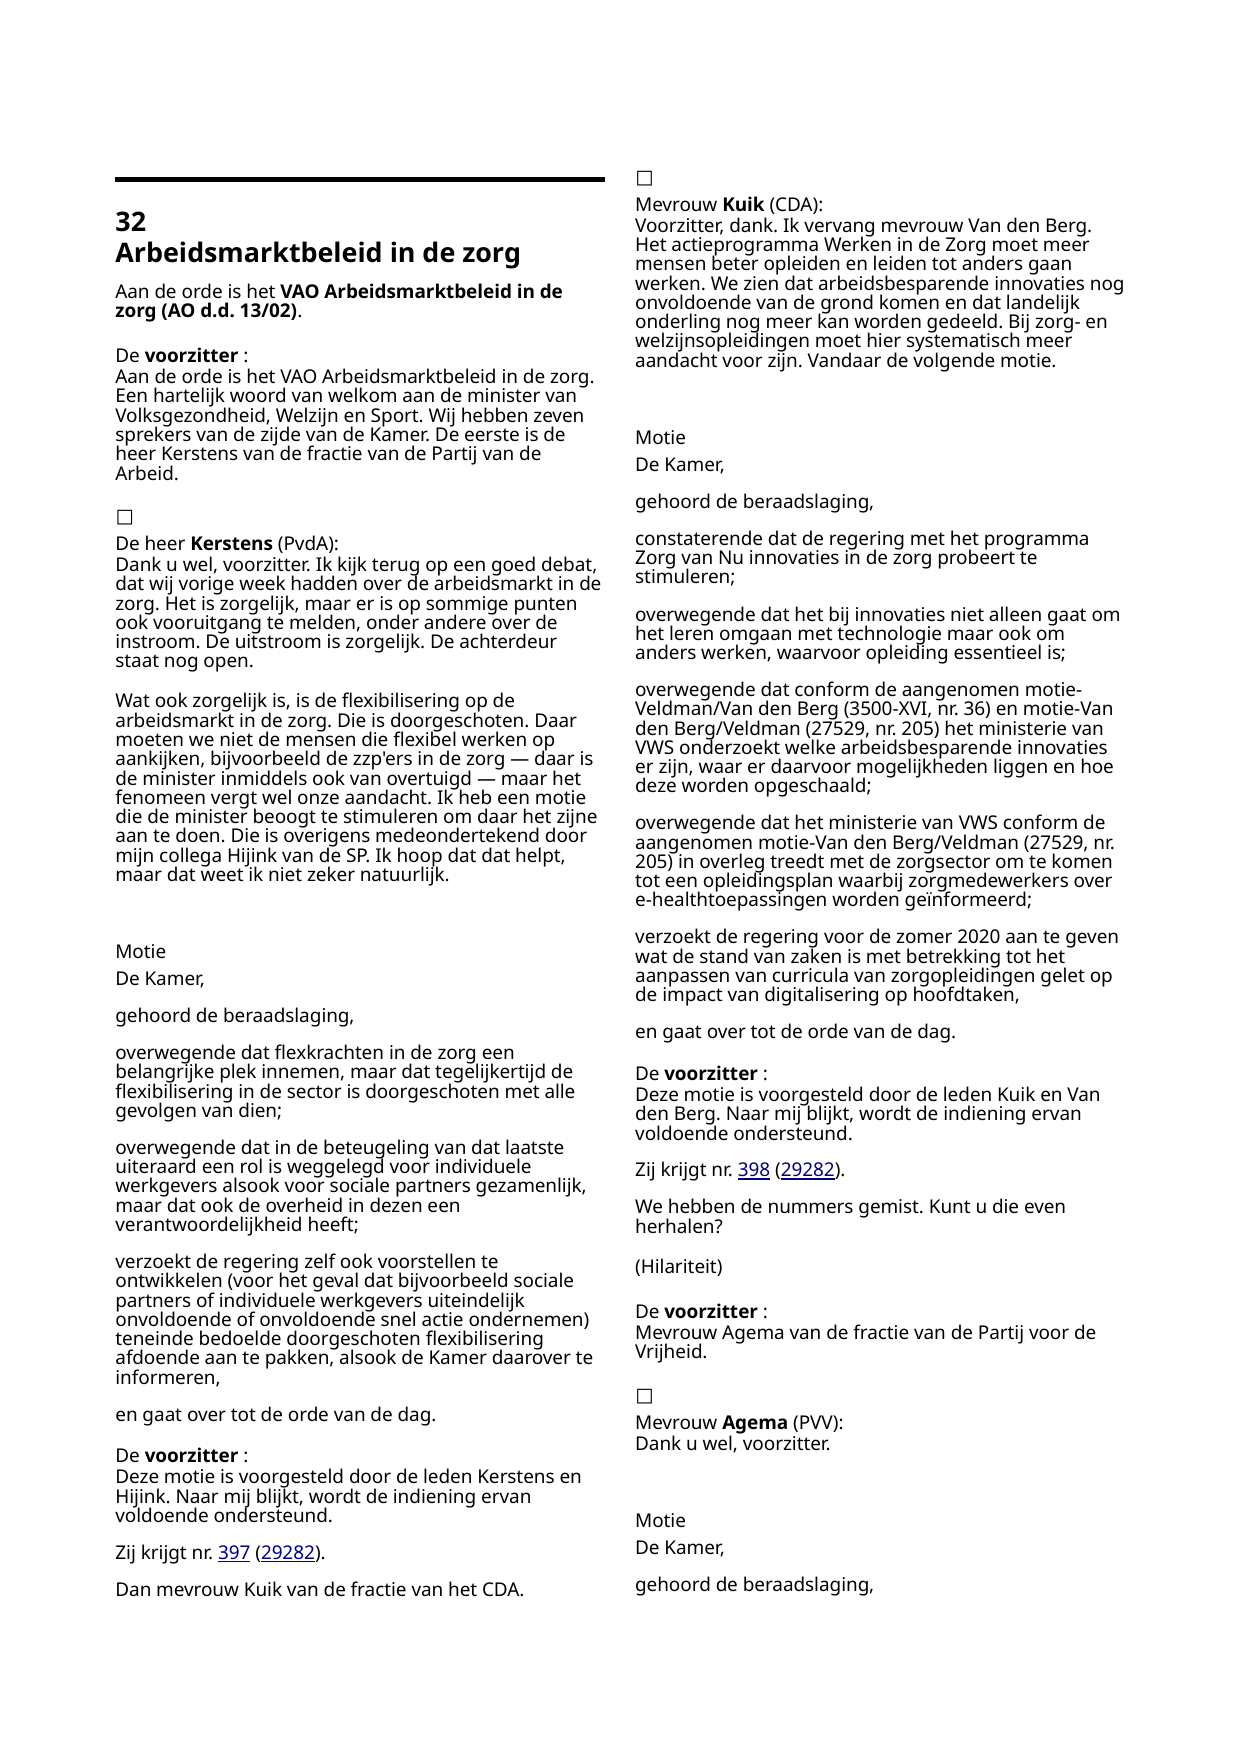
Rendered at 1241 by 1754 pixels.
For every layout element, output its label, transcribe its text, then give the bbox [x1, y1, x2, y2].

text en gaat over tot de orde van de dag. [115, 1406, 605, 1425]
text De Kamer, [635, 456, 1125, 475]
text en gaat over tot de orde van de dag. [635, 1023, 1125, 1042]
text De Kamer, [115, 970, 605, 989]
text Arbeidsmarktbeleid in de zorg [115, 239, 605, 283]
text We hebben de nummers gemist. Kunt u die even herhalen? [635, 1198, 1125, 1237]
text De Kamer, [635, 1539, 1125, 1558]
text Mevrouw Agema (PVV): [635, 1409, 1125, 1434]
text Zij krijgt nr. 398 (29282). [635, 1161, 1125, 1181]
text gehoord de beraadslaging, [635, 493, 1125, 512]
text Motie [635, 424, 1125, 450]
text overwegende dat flexkrachten in de zorg een belangrijke plek innemen, maar dat tegelijkertijd de flexibilisering in de sector is doorgeschoten met alle gevolgen van dien; [115, 1044, 605, 1121]
text De voorzitter : [115, 342, 605, 368]
text overwegende dat het ministerie van VWS conform de aangenomen motie-Van den Berg/Veldman (27529, nr. 205) in overleg treedt met de zorgsector om te komen tot een opleidingsplan waarbij zorgmedewerkers over e-healthtoepassingen worden geïnformeerd; [635, 814, 1125, 911]
text De voorzitter : [635, 1060, 1125, 1086]
text Aan de orde is het VAO Arbeidsmarktbeleid in de zorg. Een hartelijk woord van welkom aan de minister van Volksgezondheid, Welzijn en Sport. Wij hebben zeven sprekers van de zijde van de Kamer. De eerste is de heer Kerstens van de fractie van de Partij van de Arbeid. [115, 368, 605, 484]
text Wat ook zorgelijk is, is de flexibilisering op de arbeidsmarkt in de zorg. Die is doorgeschoten. Daar moeten we niet de mensen die flexibel werken op aankijken, bijvoorbeeld de zzp'ers in de zorg — daar is de minister inmiddels ook van overtuigd — maar het fenomeen vergt wel onze aandacht. Ik heb een motie die de minister beoogt te stimuleren om daar het zijne aan te doen. Die is overigens medeondertekend door mijn collega Hijink van de SP. Ik hoop dat dat helpt, maar dat weet ik niet zeker natuurlijk. [115, 692, 605, 885]
text Voorzitter, dank. Ik vervang mevrouw Van den Berg. Het actieprogramma Werken in de Zorg moet meer mensen beter opleiden en leiden tot anders gaan werken. We zien dat arbeidsbesparende innovaties nog onvoldoende van de grond komen en dat landelijk onderling nog meer kan worden gedeeld. Bij zorg- en welzijnsopleidingen moet hier systematisch meer aandacht voor zijn. Vandaar de volgende motie. [635, 217, 1125, 371]
text Deze motie is voorgesteld door de leden Kuik en Van den Berg. Naar mij blijkt, wordt de indiening ervan voldoende ondersteund. [635, 1086, 1125, 1144]
text overwegende dat het bij innovaties niet alleen gaat om het leren omgaan met technologie maar ook om anders werken, waarvoor opleiding essentieel is; [635, 606, 1125, 663]
text 32 [115, 203, 605, 239]
text ⬜ [115, 504, 605, 530]
text Zij krijgt nr. 397 (29282). [115, 1544, 605, 1563]
text Aan de orde is het VAO Arbeidsmarktbeleid in de zorg (AO d.d. 13/02). [115, 283, 605, 322]
text ⬜ [635, 165, 1125, 191]
text Dank u wel, voorzitter. Ik kijk terug op een goed debat, dat wij vorige week hadden over de arbeidsmarkt in de zorg. Het is zorgelijk, maar er is op sommige punten ook vooruitgang te melden, onder andere over de instroom. De uitstroom is zorgelijk. De achterdeur staat nog open. [115, 556, 605, 672]
text gehoord de beraadslaging, [635, 1576, 1125, 1595]
text Deze motie is voorgesteld door de leden Kerstens en Hijink. Naar mij blijkt, wordt de indiening ervan voldoende ondersteund. [115, 1468, 605, 1526]
text verzoekt de regering voor de zomer 2020 aan te geven wat de stand van zaken is met betrekking tot het aanpassen van curricula van zorgopleidingen gelet op de impact van digitalisering op hoofdtaken, [635, 928, 1125, 1006]
text Mevrouw Agema van de fractie van de Partij voor de Vrijheid. [635, 1324, 1125, 1362]
text ⬜ [635, 1383, 1125, 1409]
text gehoord de beraadslaging, [115, 1007, 605, 1026]
text De voorzitter : [635, 1298, 1125, 1324]
text Motie [635, 1507, 1125, 1533]
text Mevrouw Kuik (CDA): [635, 191, 1125, 217]
text Motie [115, 938, 605, 964]
text verzoekt de regering zelf ook voorstellen te ontwikkelen (voor het geval dat bijvoorbeeld sociale partners of individuele werkgevers uiteindelijk onvoldoende of onvoldoende snel actie ondernemen) teneinde bedoelde doorgeschoten flexibilisering afdoende aan te pakken, alsook de Kamer daarover te informeren, [115, 1253, 605, 1388]
text overwegende dat in de beteugeling van dat laatste uiteraard een rol is weggelegd voor individuele werkgevers alsook voor sociale partners gezamenlijk, maar dat ook de overheid in dezen een verantwoordelijkheid heeft; [115, 1139, 605, 1235]
text De heer Kerstens (PvdA): [115, 530, 605, 556]
text De voorzitter : [115, 1443, 605, 1468]
text Dank u wel, voorzitter. [635, 1434, 1125, 1454]
text constaterende dat de regering met het programma Zorg van Nu innovaties in de zorg probeert te stimuleren; [635, 530, 1125, 588]
text overwegende dat conform de aangenomen motie-Veldman/Van den Berg (3500-XVI, nr. 36) en motie-Van den Berg/Veldman (27529, nr. 205) het ministerie van VWS onderzoekt welke arbeidsbesparende innovaties er zijn, waar er daarvoor mogelijkheden liggen en hoe deze worden opgeschaald; [635, 681, 1125, 797]
text Dan mevrouw Kuik van de fractie van het CDA. [115, 1581, 605, 1600]
text (Hilariteit) [635, 1258, 1125, 1277]
